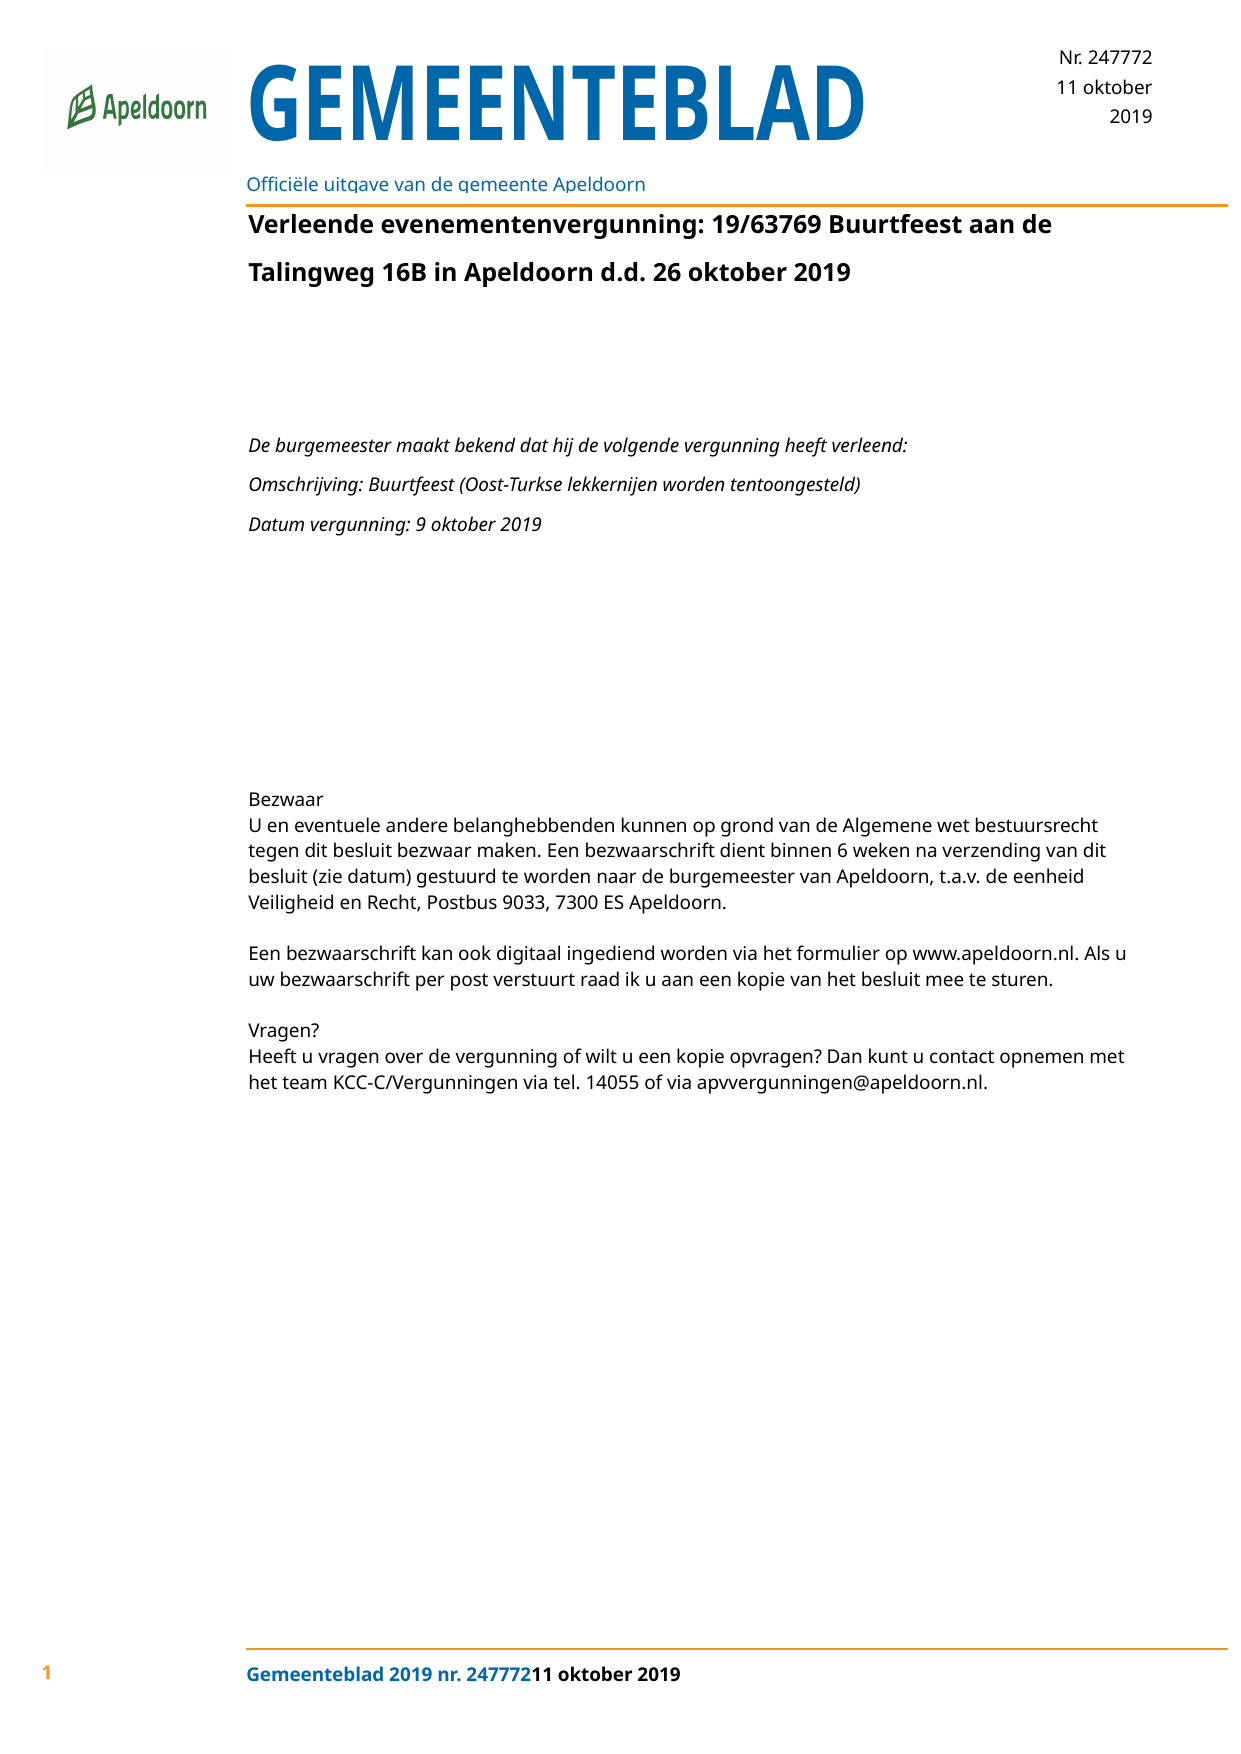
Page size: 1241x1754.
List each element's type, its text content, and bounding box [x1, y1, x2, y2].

text Omschrijving: Buurtfeest (Oost-Turkse lekkernijen worden tentoongesteld) [248, 472, 1152, 497]
text Verleende evenementenvergunning: 19/63769 Buurtfeest aan de Talingweg 16B in Apeldoorn d.d. 26 oktober 2019 [248, 207, 1152, 288]
text Heeft u vragen over de vergunning of wilt u een kopie opvragen? Dan kunt u contact opnemen met het team KCC-C/Vergunningen via tel. 14055 of via apvvergunningen@apeldoorn.nl. [248, 1043, 1152, 1095]
text Datum vergunning: 9 oktober 2019 [248, 511, 1152, 537]
picture [41, 47, 231, 172]
text Vragen? [248, 1018, 1152, 1043]
text U en eventuele andere belanghebbenden kunnen op grond van de Algemene wet bestuursrecht tegen dit besluit bezwaar maken. Een bezwaarschrift dient binnen 6 weken na verzending van dit besluit (zie datum) gestuurd te worden naar de burgemeester van Apeldoorn, t.a.v. de eenheid Veiligheid en Recht, Postbus 9033, 7300 ES Apeldoorn. [248, 812, 1152, 915]
text De burgemeester maakt bekend dat hij de volgende vergunning heeft verleend: [248, 432, 1152, 458]
text Bezwaar [248, 786, 1152, 812]
text Een bezwaarschrift kan ook digitaal ingediend worden via het formulier op www.apeldoorn.nl. Als u uw bezwaarschrift per post verstuurt raad ik u aan een kopie van het besluit mee te sturen. [248, 940, 1152, 992]
